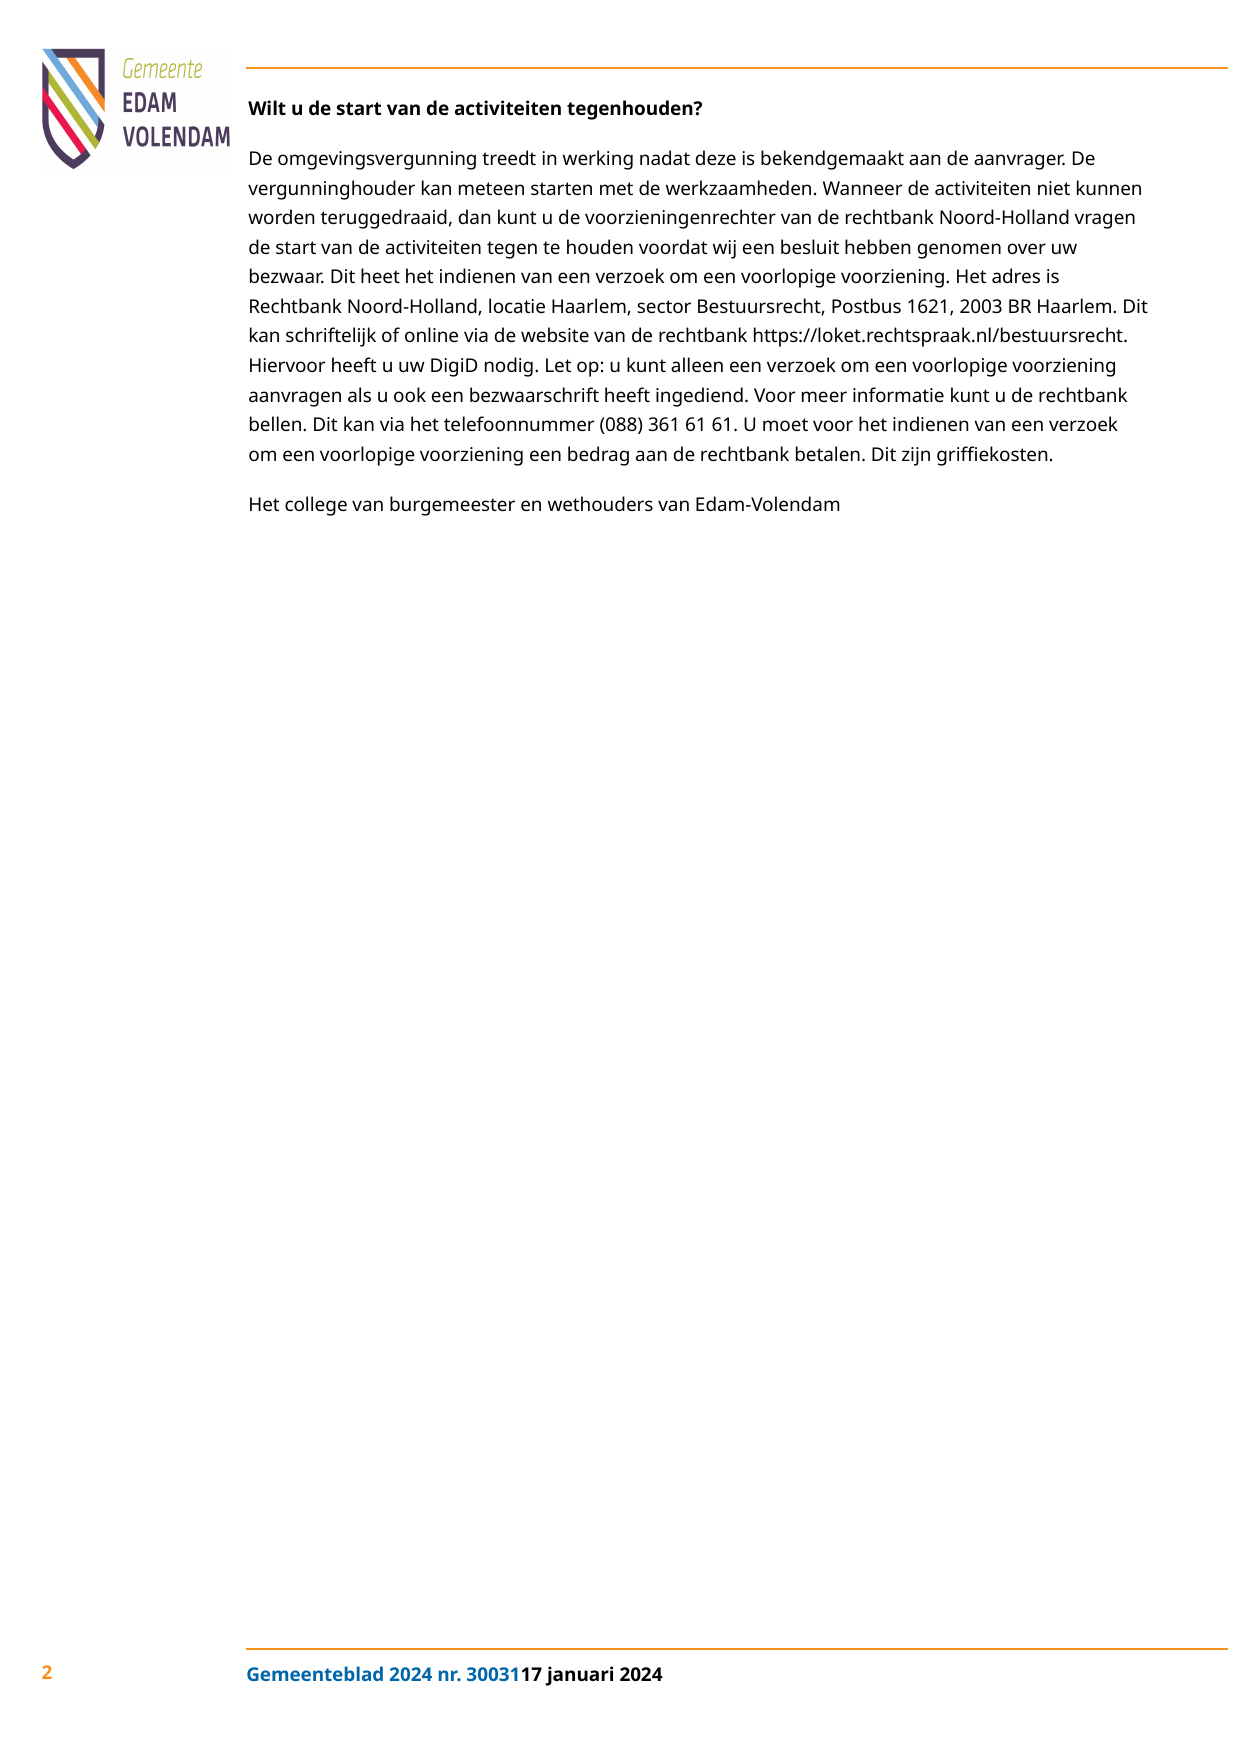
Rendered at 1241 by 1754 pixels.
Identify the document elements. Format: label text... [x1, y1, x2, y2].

text Wilt u de start van de activiteiten tegenhouden? [248, 95, 1152, 121]
text De omgevingsvergunning treedt in werking nadat deze is bekendgemaakt aan de aanvrager. De vergunninghouder kan meteen starten met de werkzaamheden. Wanneer de activiteiten niet kunnen worden teruggedraaid, dan kunt u de voorzieningenrechter van de rechtbank Noord-Holland vragen de start van de activiteiten tegen te houden voordat wij een besluit hebben genomen over uw bezwaar. Dit heet het indienen van een verzoek om een voorlopige voorziening. Het adres is Rechtbank Noord-Holland, locatie Haarlem, sector Bestuursrecht, Postbus 1621, 2003 BR Haarlem. Dit kan schriftelijk of online via de website van de rechtbank https://loket.rechtspraak.nl/bestuursrecht. Hiervoor heeft u uw DigiD nodig. Let op: u kunt alleen een verzoek om een voorlopige voorziening aanvragen als u ook een bezwaarschrift heeft ingediend. Voor meer informatie kunt u de rechtbank bellen. Dit kan via het telefoonnummer (088) 361 61 61. U moet voor het indienen van een verzoek om een voorlopige voorziening een bedrag aan de rechtbank betalen. Dit zijn griffiekosten. [248, 145, 1152, 467]
picture [41, 47, 231, 172]
text Het college van burgemeester en wethouders van Edam-Volendam [248, 491, 1152, 517]
